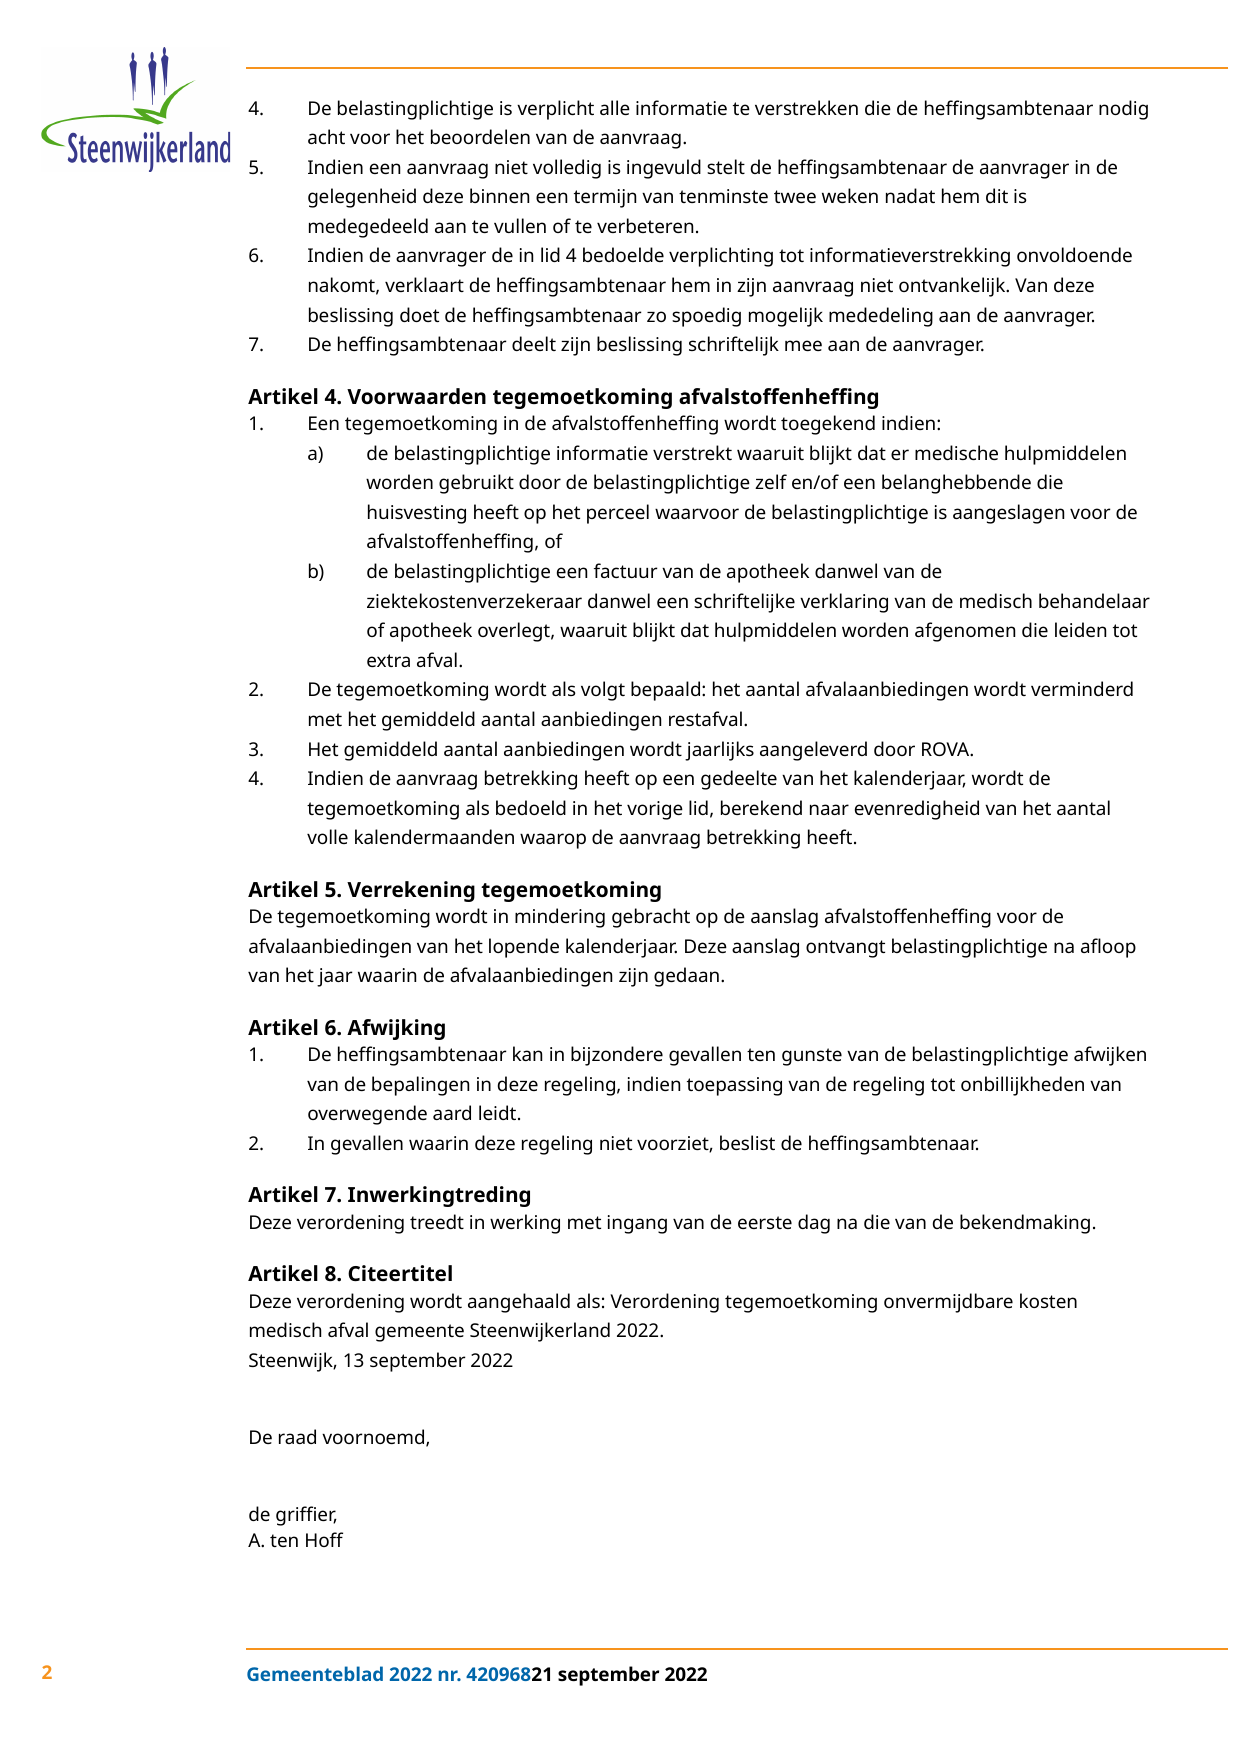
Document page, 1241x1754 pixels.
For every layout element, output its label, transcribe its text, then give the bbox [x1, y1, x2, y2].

text De tegemoetkoming wordt in mindering gebracht op de aanslag afvalstoffenheffing voor de afvalaanbiedingen van het lopende kalenderjaar. Deze aanslag ontvangt belastingplichtige na afloop van het jaar waarin de afvalaanbiedingen zijn gedaan. [248, 903, 1152, 988]
list Het gemiddeld aantal aanbiedingen wordt jaarlijks aangeleverd door ROVA. [248, 736, 1152, 761]
text Deze verordening treedt in werking met ingang van de eerste dag na die van de bekendmaking. [248, 1209, 1152, 1235]
list De tegemoetkoming wordt als volgt bepaald: het aantal afvalaanbiedingen wordt verminderd met het gemiddeld aantal aanbiedingen restafval. [248, 677, 1152, 732]
text A. ten Hoff [248, 1527, 1152, 1553]
text Artikel 8. Citeertitel [248, 1259, 1152, 1288]
text Artikel 4. Voorwaarden tegemoetkoming afvalstoffenheffing [248, 382, 1152, 410]
text Artikel 5. Verrekening tegemoetkoming [248, 875, 1152, 903]
text De raad voornoemd, [248, 1424, 1152, 1450]
text Steenwijk, 13 september 2022 [248, 1347, 1152, 1373]
text de griffier, [248, 1501, 1152, 1527]
list de belastingplichtige een factuur van de apotheek danwel van de ziektekostenverzekeraar danwel een schriftelijke verklaring van de medisch behandelaar of apotheek overlegt, waaruit blijkt dat hulpmiddelen worden afgenomen die leiden tot extra afval. [307, 558, 1152, 673]
list Indien een aanvraag niet volledig is ingevuld stelt de heffingsambtenaar de aanvrager in de gelegenheid deze binnen een termijn van tenminste twee weken nadat hem dit is medegedeeld aan te vullen of te verbeteren. [248, 154, 1152, 239]
text Artikel 6. Afwijking [248, 1013, 1152, 1041]
list Indien de aanvrager de in lid 4 bedoelde verplichting tot informatieverstrekking onvoldoende nakomt, verklaart de heffingsambtenaar hem in zijn aanvraag niet ontvankelijk. Van deze beslissing doet de heffingsambtenaar zo spoedig mogelijk mededeling aan de aanvrager. [248, 243, 1152, 328]
list Indien de aanvraag betrekking heeft op een gedeelte van het kalenderjaar, wordt de tegemoetkoming als bedoeld in het vorige lid, berekend naar evenredigheid van het aantal volle kalendermaanden waarop de aanvraag betrekking heeft. [248, 765, 1152, 850]
text Artikel 7. Inwerkingtreding [248, 1181, 1152, 1209]
list de belastingplichtige informatie verstrekt waaruit blijkt dat er medische hulpmiddelen worden gebruikt door de belastingplichtige zelf en/of een belanghebbende die huisvesting heeft op het perceel waarvoor de belastingplichtige is aangeslagen voor de afvalstoffenheffing, of [307, 440, 1152, 554]
picture [41, 47, 231, 172]
list De heffingsambtenaar kan in bijzondere gevallen ten gunste van de belastingplichtige afwijken van de bepalingen in deze regeling, indien toepassing van de regeling tot onbillijkheden van overwegende aard leidt. [248, 1041, 1152, 1126]
list De belastingplichtige is verplicht alle informatie te verstrekken die de heffingsambtenaar nodig acht voor het beoordelen van de aanvraag. [248, 95, 1152, 150]
list Een tegemoetkoming in de afvalstoffenheffing wordt toegekend indien: [248, 410, 1152, 436]
text Deze verordening wordt aangehaald als: Verordening tegemoetkoming onvermijdbare kosten medisch afval gemeente Steenwijkerland 2022. [248, 1288, 1152, 1343]
list In gevallen waarin deze regeling niet voorziet, beslist de heffingsambtenaar. [248, 1130, 1152, 1156]
list De heffingsambtenaar deelt zijn beslissing schriftelijk mee aan de aanvrager. [248, 331, 1152, 357]
